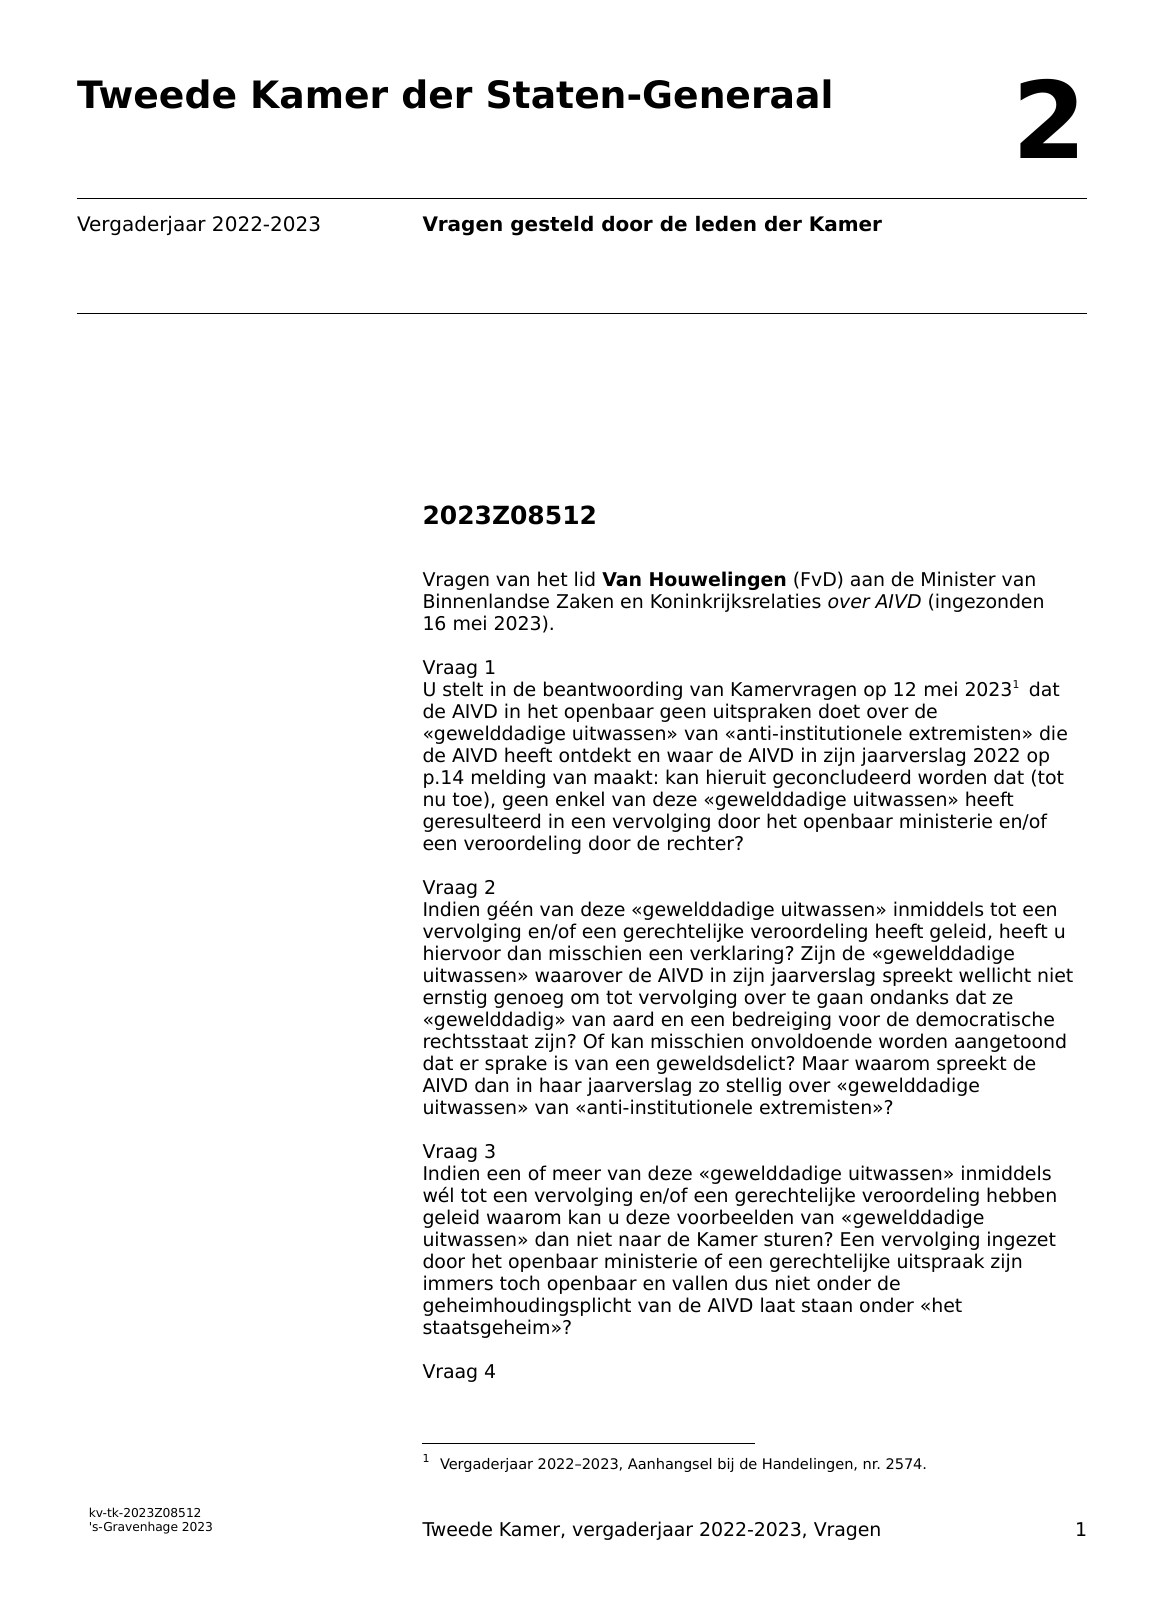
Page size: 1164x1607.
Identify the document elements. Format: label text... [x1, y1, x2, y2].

text U stelt in de beantwoording van Kamervragen op 12 mei 2023 dat de AIVD in het openbaar geen uitspraken doet over de «gewelddadige uitwassen» van «anti-institutionele extremisten» die de AIVD heeft ontdekt en waar de AIVD in zijn jaarverslag 2022 op p.14 melding van maakt: kan hieruit geconcludeerd worden dat (tot nu toe), geen enkel van deze «gewelddadige uitwassen» heeft geresulteerd in een vervolging door het openbaar ministerie en/of een veroordeling door de rechter? [422, 679, 1087, 855]
text 2023Z08512 [422, 501, 1087, 531]
text Vergaderjaar 2022–2023, Aanhangsel bij de Handelingen, nr. 2574. [422, 1452, 1087, 1474]
text Indien géén van deze «gewelddadige uitwassen» inmiddels tot een vervolging en/of een gerechtelijke veroordeling heeft geleid, heeft u hiervoor dan misschien een verklaring? Zijn de «gewelddadige uitwassen» waarover de AIVD in zijn jaarverslag spreekt wellicht niet ernstig genoeg om tot vervolging over te gaan ondanks dat ze «gewelddadig» van aard en een bedreiging voor de democratische rechtsstaat zijn? Of kan misschien onvoldoende worden aangetoond dat er sprake is van een geweldsdelict? Maar waarom spreekt de AIVD dan in haar jaarverslag zo stellig over «gewelddadige uitwassen» van «anti-institutionele extremisten»? [422, 899, 1087, 1119]
text Vraag 3 [422, 1141, 1087, 1163]
text Indien een of meer van deze «gewelddadige uitwassen» inmiddels wél tot een vervolging en/of een gerechtelijke veroordeling hebben geleid waarom kan u deze voorbeelden van «gewelddadige uitwassen» dan niet naar de Kamer sturen? Een vervolging ingezet door het openbaar ministerie of een gerechtelijke uitspraak zijn immers toch openbaar en vallen dus niet onder de geheimhoudingsplicht van de AIVD laat staan onder «het staatsgeheim»? [422, 1163, 1087, 1339]
text Vraag 2 [422, 877, 1087, 899]
text Vraag 1 [422, 657, 1087, 679]
text Vragen van het lid Van Houwelingen (FvD) aan de Minister van Binnenlandse Zaken en Koninkrijksrelaties over AIVD (ingezonden 16 mei 2023). [422, 569, 1087, 635]
text 's-Gravenhage 2023 [88, 1520, 323, 1534]
table_header 2 [886, 59, 1087, 198]
table_cell Vergaderjaar 2022-2023 [77, 199, 422, 313]
text kv-tk-2023Z08512 [88, 1506, 323, 1520]
text Vraag 4 [422, 1361, 1087, 1383]
table_cell Vragen gesteld door de leden der Kamer [422, 199, 1087, 313]
table_header Tweede Kamer der Staten-Generaal [77, 59, 886, 198]
